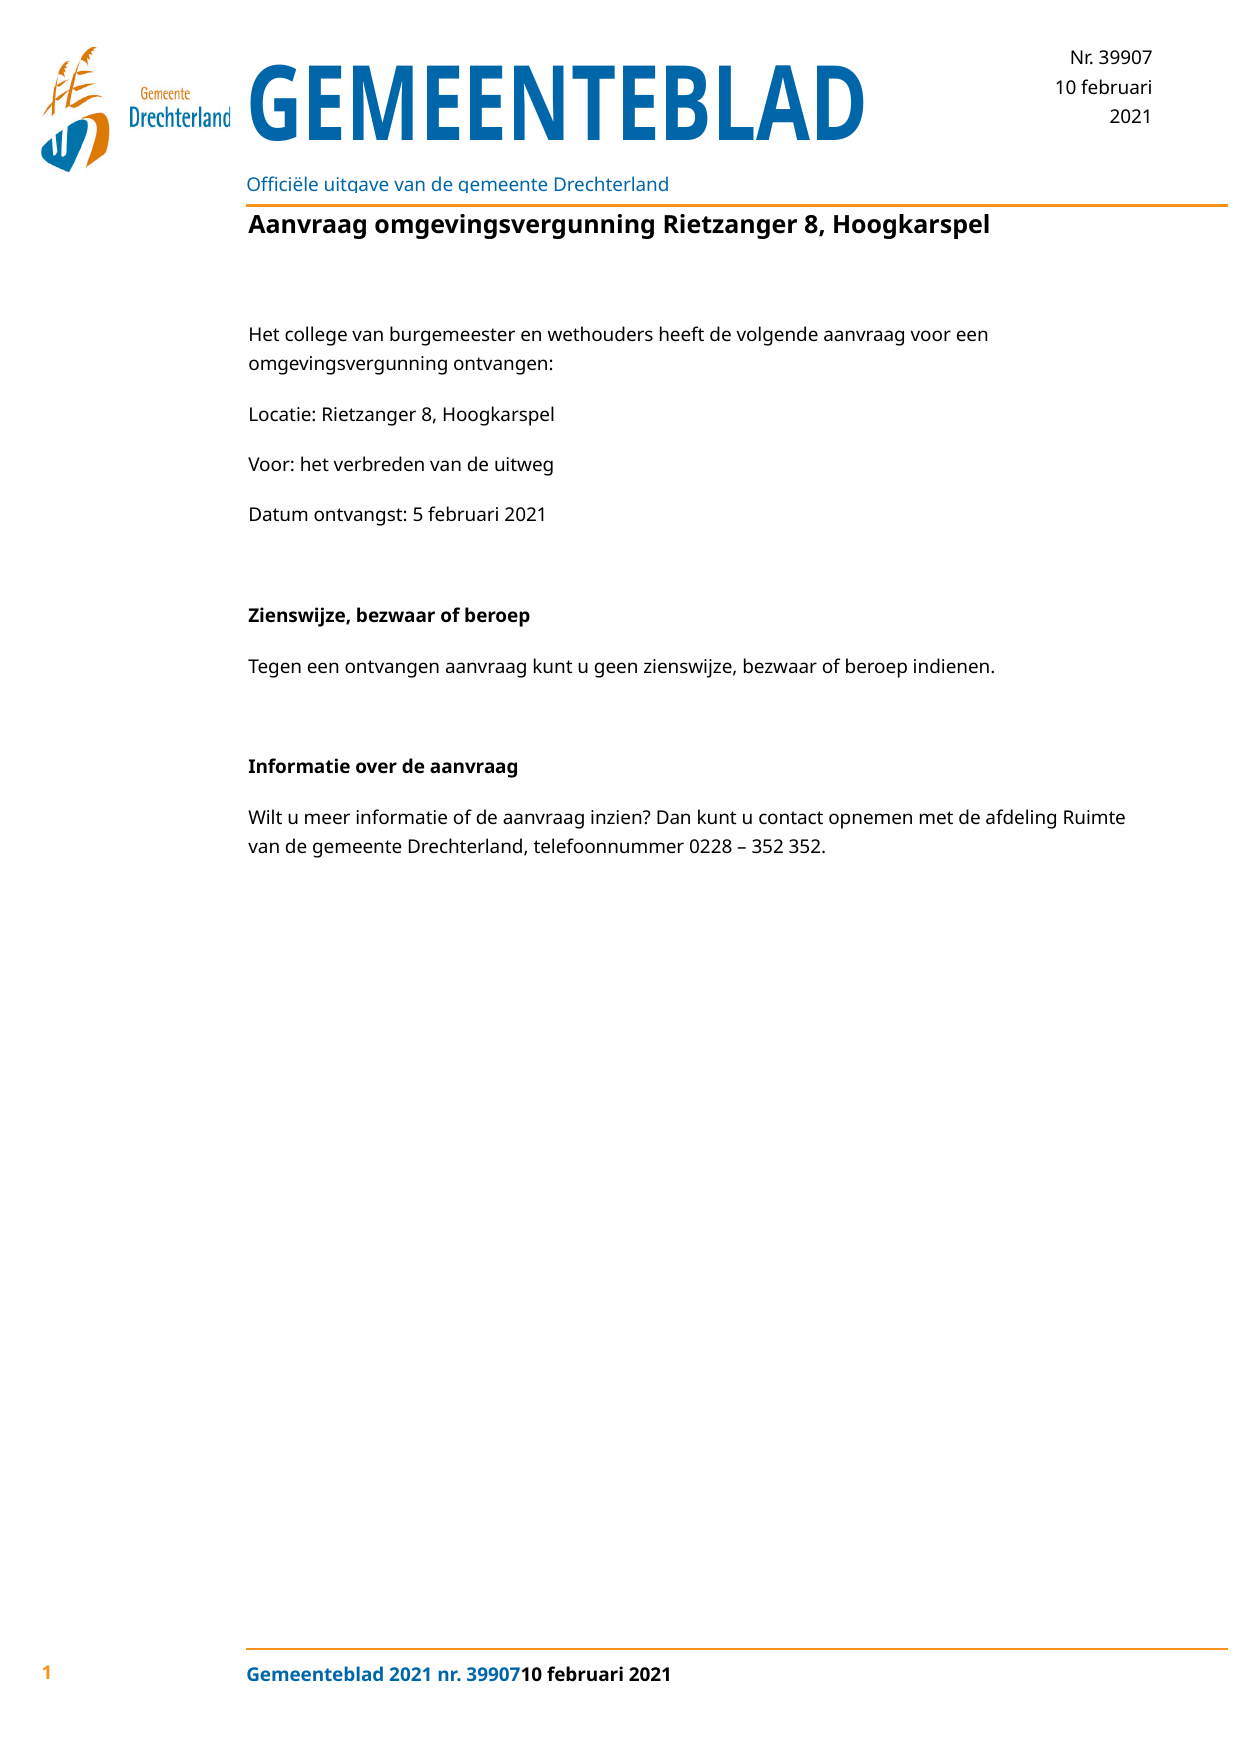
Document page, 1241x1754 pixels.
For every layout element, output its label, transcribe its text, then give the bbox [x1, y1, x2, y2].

text Informatie over de aanvraag [248, 754, 1152, 779]
text Het college van burgemeester en wethouders heeft de volgende aanvraag voor een omgevingsvergunning ontvangen: [248, 321, 1152, 376]
text Aanvraag omgevingsvergunning Rietzanger 8, Hoogkarspel [248, 207, 1152, 241]
picture [41, 47, 231, 172]
text Zienswijze, bezwaar of beroep [248, 602, 1152, 628]
text Datum ontvangst: 5 februari 2021 [248, 502, 1152, 527]
picture [41, 158, 64, 172]
text Tegen een ontvangen aanvraag kunt u geen zienswijze, bezwaar of beroep indienen. [248, 653, 1152, 678]
text Wilt u meer informatie of de aanvraag inzien? Dan kunt u contact opnemen met de afdeling Ruimte van de gemeente Drechterland, telefoonnummer 0228 – 352 352. [248, 804, 1152, 859]
text Voor: het verbreden van de uitweg [248, 451, 1152, 477]
text Locatie: Rietzanger 8, Hoogkarspel [248, 401, 1152, 426]
picture [226, 115, 231, 124]
